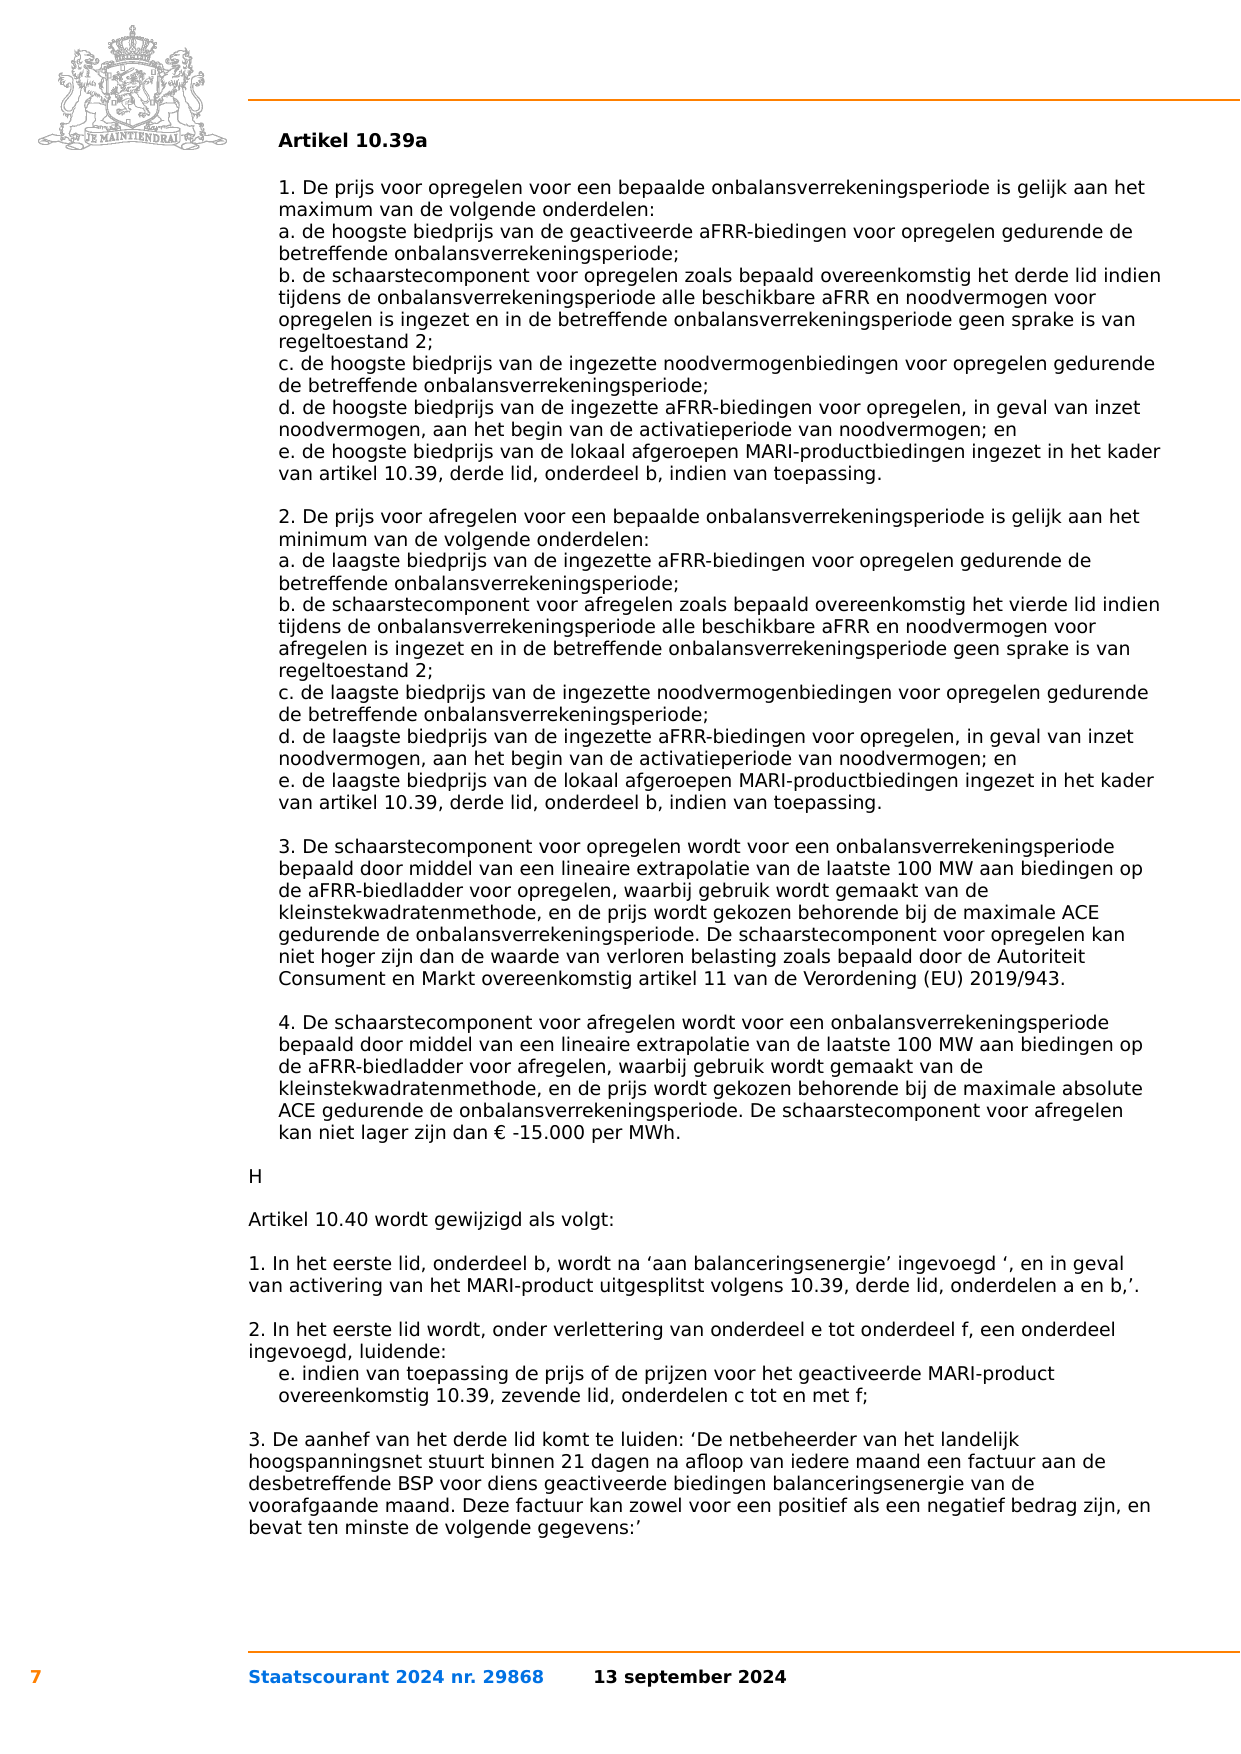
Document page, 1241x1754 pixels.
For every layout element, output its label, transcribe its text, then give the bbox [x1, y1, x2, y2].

text Artikel 10.40 wordt gewijzigd als volgt: [248, 1209, 1163, 1231]
text e. indien van toepassing de prijs of de prijzen voor het geactiveerde MARI-product overeenkomstig 10.39, zevende lid, onderdelen c tot en met f; [278, 1363, 1163, 1407]
text 2. In het eerste lid wordt, onder verlettering van onderdeel e tot onderdeel f, een onderdeel ingevoegd, luidende: [248, 1319, 1163, 1363]
subtitle Artikel 10.39a [278, 130, 1163, 152]
text 2. De prijs voor afregelen voor een bepaalde onbalansverrekeningsperiode is gelijk aan het minimum van de volgende onderdelen: [278, 506, 1163, 550]
text e. de hoogste biedprijs van de lokaal afgeroepen MARI-productbiedingen ingezet in het kader van artikel 10.39, derde lid, onderdeel b, indien van toepassing. [278, 441, 1163, 484]
text c. de laagste biedprijs van de ingezette noodvermogenbiedingen voor opregelen gedurende de betreffende onbalansverrekeningsperiode; [278, 682, 1163, 726]
text H [248, 1166, 1163, 1187]
text b. de schaarstecomponent voor opregelen zoals bepaald overeenkomstig het derde lid indien tijdens de onbalansverrekeningsperiode alle beschikbare aFRR en noodvermogen voor opregelen is ingezet en in de betreffende onbalansverrekeningsperiode geen sprake is van regeltoestand 2; [278, 265, 1163, 353]
text a. de hoogste biedprijs van de geactiveerde aFRR-biedingen voor opregelen gedurende de betreffende onbalansverrekeningsperiode; [278, 221, 1163, 265]
text c. de hoogste biedprijs van de ingezette noodvermogenbiedingen voor opregelen gedurende de betreffende onbalansverrekeningsperiode; [278, 353, 1163, 397]
text 1. In het eerste lid, onderdeel b, wordt na ‘aan balanceringsenergie’ ingevoegd ‘, en in geval van activering van het MARI-product uitgesplitst volgens 10.39, derde lid, onderdelen a en b,’. [248, 1253, 1163, 1297]
text a. de laagste biedprijs van de ingezette aFRR-biedingen voor opregelen gedurende de betreffende onbalansverrekeningsperiode; [278, 550, 1163, 594]
picture [38, 25, 227, 150]
text 4. De schaarstecomponent voor afregelen wordt voor een onbalansverrekeningsperiode bepaald door middel van een lineaire extrapolatie van de laatste 100 MW aan biedingen op de aFRR-biedladder voor afregelen, waarbij gebruik wordt gemaakt van de kleinstekwadratenmethode, en de prijs wordt gekozen behorende bij de maximale absolute ACE gedurende de onbalansverrekeningsperiode. De schaarstecomponent voor afregelen kan niet lager zijn dan € -15.000 per MWh. [278, 1012, 1163, 1144]
text d. de laagste biedprijs van de ingezette aFRR-biedingen voor opregelen, in geval van inzet noodvermogen, aan het begin van de activatieperiode van noodvermogen; en [278, 726, 1163, 770]
text 1. De prijs voor opregelen voor een bepaalde onbalansverrekeningsperiode is gelijk aan het maximum van de volgende onderdelen: [278, 177, 1163, 221]
text e. de laagste biedprijs van de lokaal afgeroepen MARI-productbiedingen ingezet in het kader van artikel 10.39, derde lid, onderdeel b, indien van toepassing. [278, 770, 1163, 814]
text 3. De schaarstecomponent voor opregelen wordt voor een onbalansverrekeningsperiode bepaald door middel van een lineaire extrapolatie van de laatste 100 MW aan biedingen op de aFRR-biedladder voor opregelen, waarbij gebruik wordt gemaakt van de kleinstekwadratenmethode, en de prijs wordt gekozen behorende bij de maximale ACE gedurende de onbalansverrekeningsperiode. De schaarstecomponent voor opregelen kan niet hoger zijn dan de waarde van verloren belasting zoals bepaald door de Autoriteit Consument en Markt overeenkomstig artikel 11 van de Verordening (EU) 2019/943. [278, 836, 1163, 990]
text 3. De aanhef van het derde lid komt te luiden: ‘De netbeheerder van het landelijk hoogspanningsnet stuurt binnen 21 dagen na afloop van iedere maand een factuur aan de desbetreffende BSP voor diens geactiveerde biedingen balanceringsenergie van de voorafgaande maand. Deze factuur kan zowel voor een positief als een negatief bedrag zijn, en bevat ten minste de volgende gegevens:’ [248, 1429, 1163, 1539]
text b. de schaarstecomponent voor afregelen zoals bepaald overeenkomstig het vierde lid indien tijdens de onbalansverrekeningsperiode alle beschikbare aFRR en noodvermogen voor afregelen is ingezet en in de betreffende onbalansverrekeningsperiode geen sprake is van regeltoestand 2; [278, 594, 1163, 682]
text d. de hoogste biedprijs van de ingezette aFRR-biedingen voor opregelen, in geval van inzet noodvermogen, aan het begin van de activatieperiode van noodvermogen; en [278, 397, 1163, 441]
